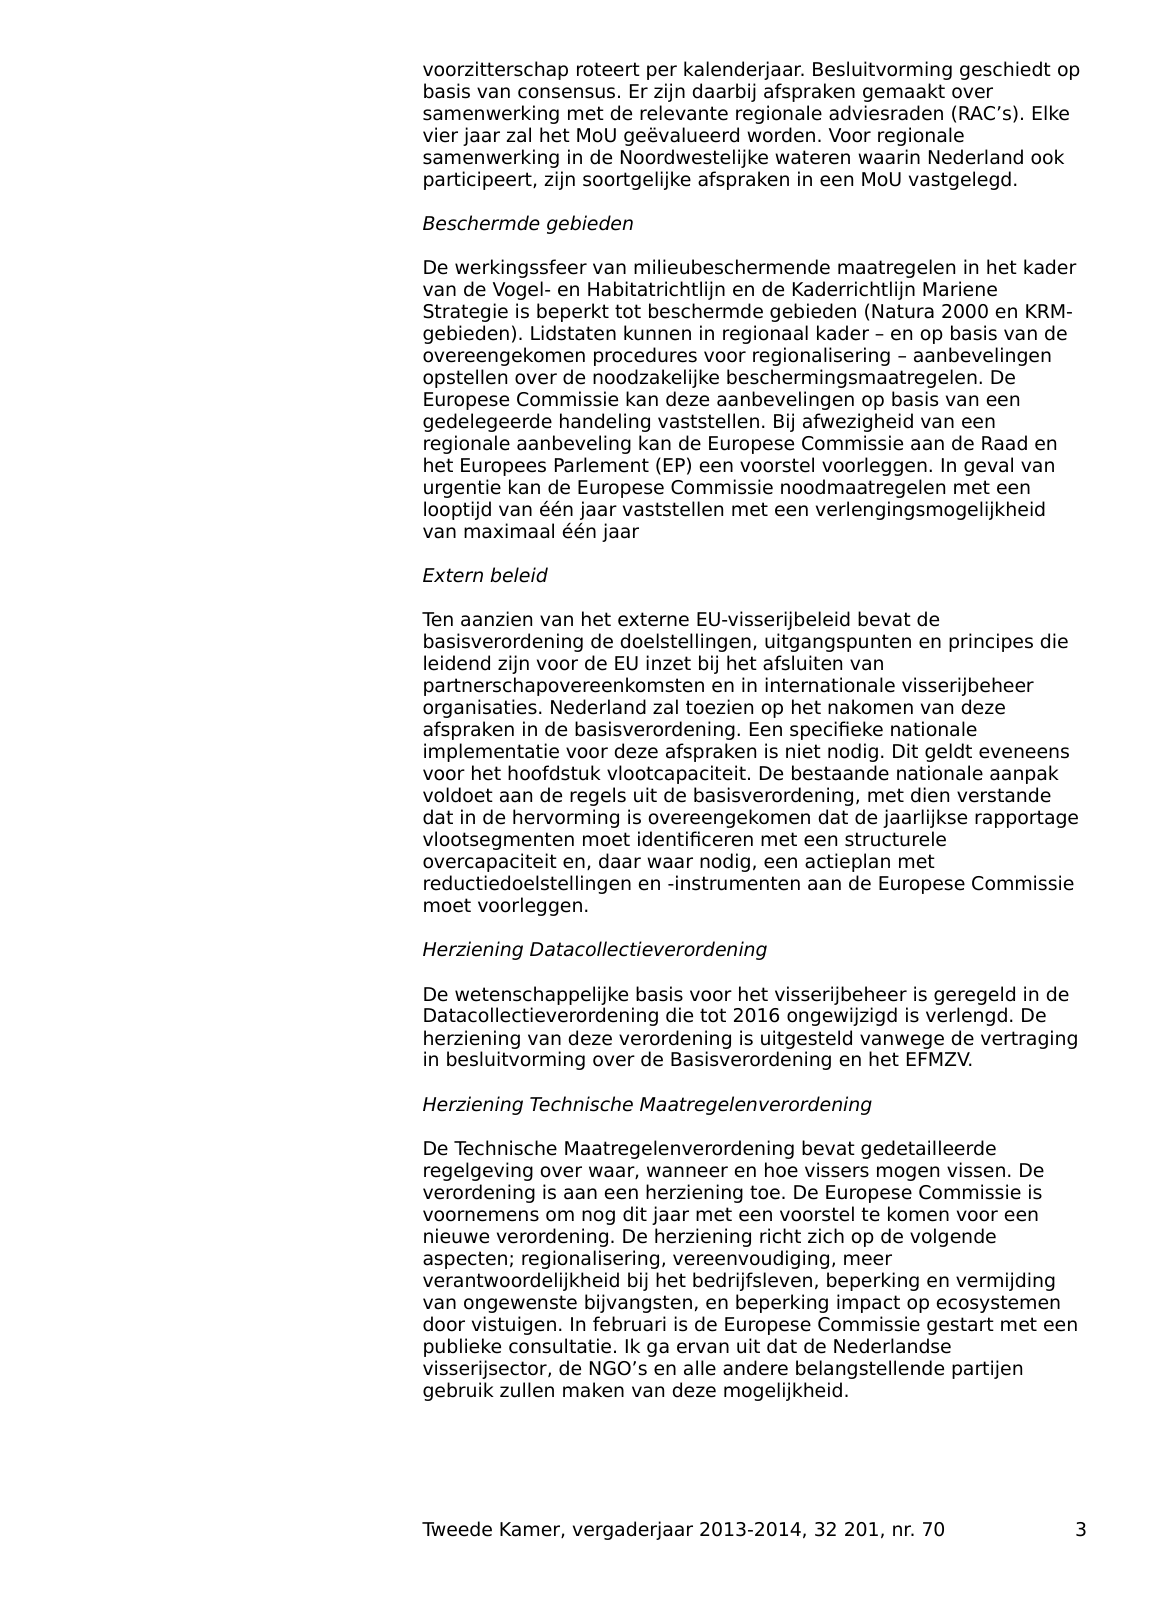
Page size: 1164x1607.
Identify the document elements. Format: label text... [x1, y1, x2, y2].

text Ten aanzien van het externe EU-visserijbeleid bevat de basisverordening de doelstellingen, uitgangspunten en principes die leidend zijn voor de EU inzet bij het afsluiten van partnerschapovereenkomsten en in internationale visserijbeheer organisaties. Nederland zal toezien op het nakomen van deze afspraken in de basisverordening. Een specifieke nationale implementatie voor deze afspraken is niet nodig. Dit geldt eveneens voor het hoofdstuk vlootcapaciteit. De bestaande nationale aanpak voldoet aan de regels uit de basisverordening, met dien verstande dat in de hervorming is overeengekomen dat de jaarlijkse rapportage vlootsegmenten moet identificeren met een structurele overcapaciteit en, daar waar nodig, een actieplan met reductiedoelstellingen en -instrumenten aan de Europese Commissie moet voorleggen. [422, 609, 1087, 917]
subtitle Extern beleid [422, 565, 1087, 587]
text De werkingssfeer van milieubeschermende maatregelen in het kader van de Vogel- en Habitatrichtlijn en de Kaderrichtlijn Mariene Strategie is beperkt tot beschermde gebieden (Natura 2000 en KRM-gebieden). Lidstaten kunnen in regionaal kader – en op basis van de overeengekomen procedures voor regionalisering – aanbevelingen opstellen over de noodzakelijke beschermingsmaatregelen. De Europese Commissie kan deze aanbevelingen op basis van een gedelegeerde handeling vaststellen. Bij afwezigheid van een regionale aanbeveling kan de Europese Commissie aan de Raad en het Europees Parlement (EP) een voorstel voorleggen. In geval van urgentie kan de Europese Commissie noodmaatregelen met een looptijd van één jaar vaststellen met een verlengingsmogelijkheid van maximaal één jaar [422, 257, 1087, 543]
subtitle Herziening Datacollectieverordening [422, 939, 1087, 961]
text voorzitterschap roteert per kalenderjaar. Besluitvorming geschiedt op basis van consensus. Er zijn daarbij afspraken gemaakt over samenwerking met de relevante regionale adviesraden (RAC’s). Elke vier jaar zal het MoU geëvalueerd worden. Voor regionale samenwerking in de Noordwestelijke wateren waarin Nederland ook participeert, zijn soortgelijke afspraken in een MoU vastgelegd. [422, 59, 1087, 191]
subtitle Beschermde gebieden [422, 213, 1087, 235]
text De Technische Maatregelenverordening bevat gedetailleerde regelgeving over waar, wanneer en hoe vissers mogen vissen. De verordening is aan een herziening toe. De Europese Commissie is voornemens om nog dit jaar met een voorstel te komen voor een nieuwe verordening. De herziening richt zich op de volgende aspecten; regionalisering, vereenvoudiging, meer verantwoordelijkheid bij het bedrijfsleven, beperking en vermijding van ongewenste bijvangsten, en beperking impact op ecosystemen door vistuigen. In februari is de Europese Commissie gestart met een publieke consultatie. Ik ga ervan uit dat de Nederlandse visserijsector, de NGO’s en alle andere belangstellende partijen gebruik zullen maken van deze mogelijkheid. [422, 1138, 1087, 1401]
subtitle Herziening Technische Maatregelenverordening [422, 1093, 1087, 1116]
text De wetenschappelijke basis voor het visserijbeheer is geregeld in de Datacollectieverordening die tot 2016 ongewijzigd is verlengd. De herziening van deze verordening is uitgesteld vanwege de vertraging in besluitvorming over de Basisverordening en het EFMZV. [422, 983, 1087, 1071]
